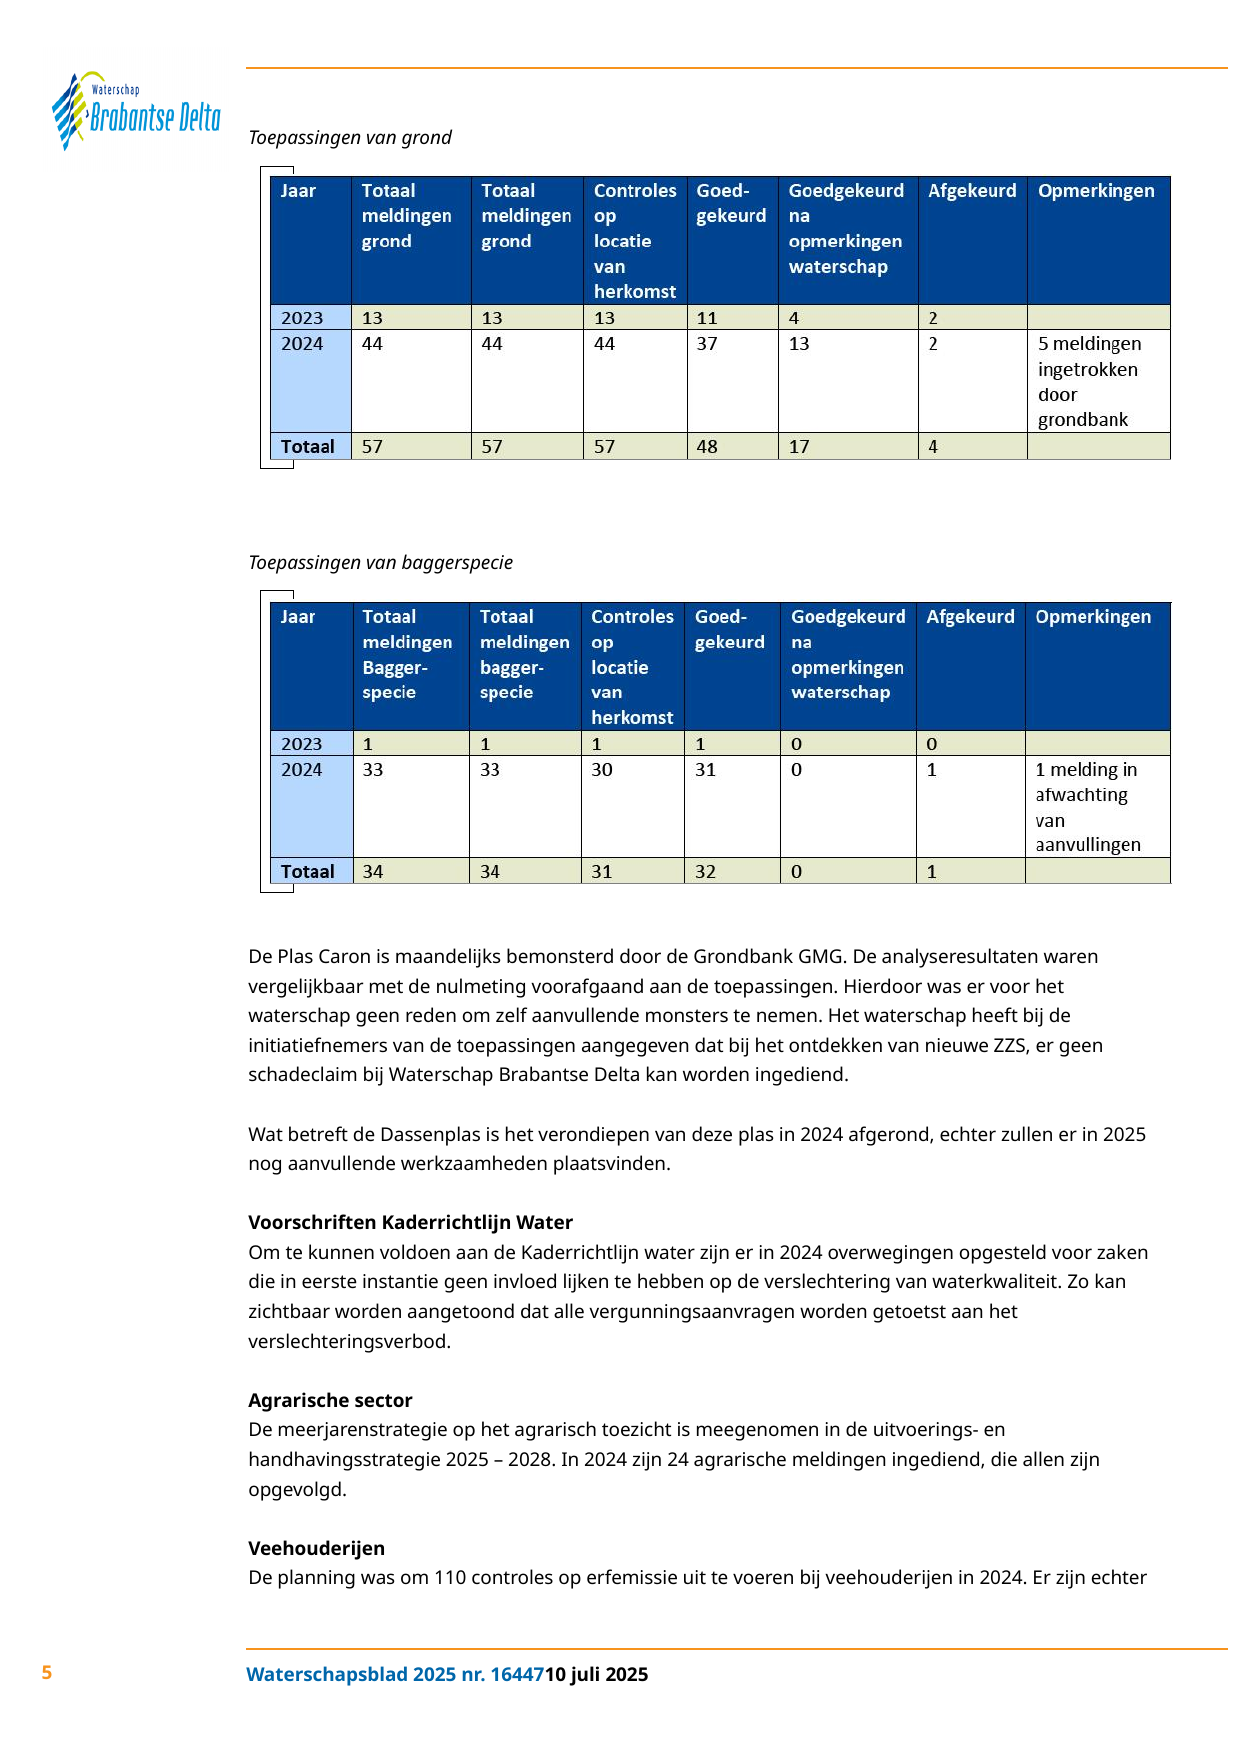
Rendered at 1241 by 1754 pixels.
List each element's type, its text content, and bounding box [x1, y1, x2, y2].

text De planning was om 110 controles op erfemissie uit te voeren bij veehouderijen in 2024. Er zijn echter [248, 1564, 1152, 1590]
text Wat betreft de Dassenplas is het verondiepen van deze plas in 2024 afgerond, echter zullen er in 2025 nog aanvullende werkzaamheden plaatsvinden. [248, 1121, 1152, 1176]
picture [41, 47, 231, 172]
text Veehouderijen [248, 1535, 1152, 1561]
text De meerjarenstrategie op het agrarisch toezicht is meegenomen in de uitvoerings- en handhavingsstrategie 2025 – 2028. In 2024 zijn 24 agrarische meldingen ingediend, die allen zijn opgevolgd. [248, 1417, 1152, 1502]
text Voorschriften Kaderrichtlijn Water [248, 1209, 1152, 1235]
text Om te kunnen voldoen aan de Kaderrichtlijn water zijn er in 2024 overwegingen opgesteld voor zaken die in eerste instantie geen invloed lijken te hebben op de verslechtering van waterkwaliteit. Zo kan zichtbaar worden aangetoond dat alle vergunningsaanvragen worden getoetst aan het verslechteringsverbod. [248, 1239, 1152, 1354]
picture [268, 174, 1173, 460]
text De Plas Caron is maandelijks bemonsterd door de Grondbank GMG. De analyseresultaten waren vergelijkbaar met de nulmeting voorafgaand aan de toepassingen. Hierdoor was er voor het waterschap geen reden om zelf aanvullende monsters te nemen. Het waterschap heeft bij de initiatiefnemers van de toepassingen aangegeven dat bij het ontdekken van nieuwe ZZS, er geen schadeclaim bij Waterschap Brabantse Delta kan worden ingediend. [248, 943, 1152, 1087]
text Toepassingen van baggerspecie [248, 549, 1152, 575]
text Agrarische sector [248, 1387, 1152, 1413]
picture [268, 599, 1173, 884]
text Toepassingen van grond [248, 124, 1152, 150]
